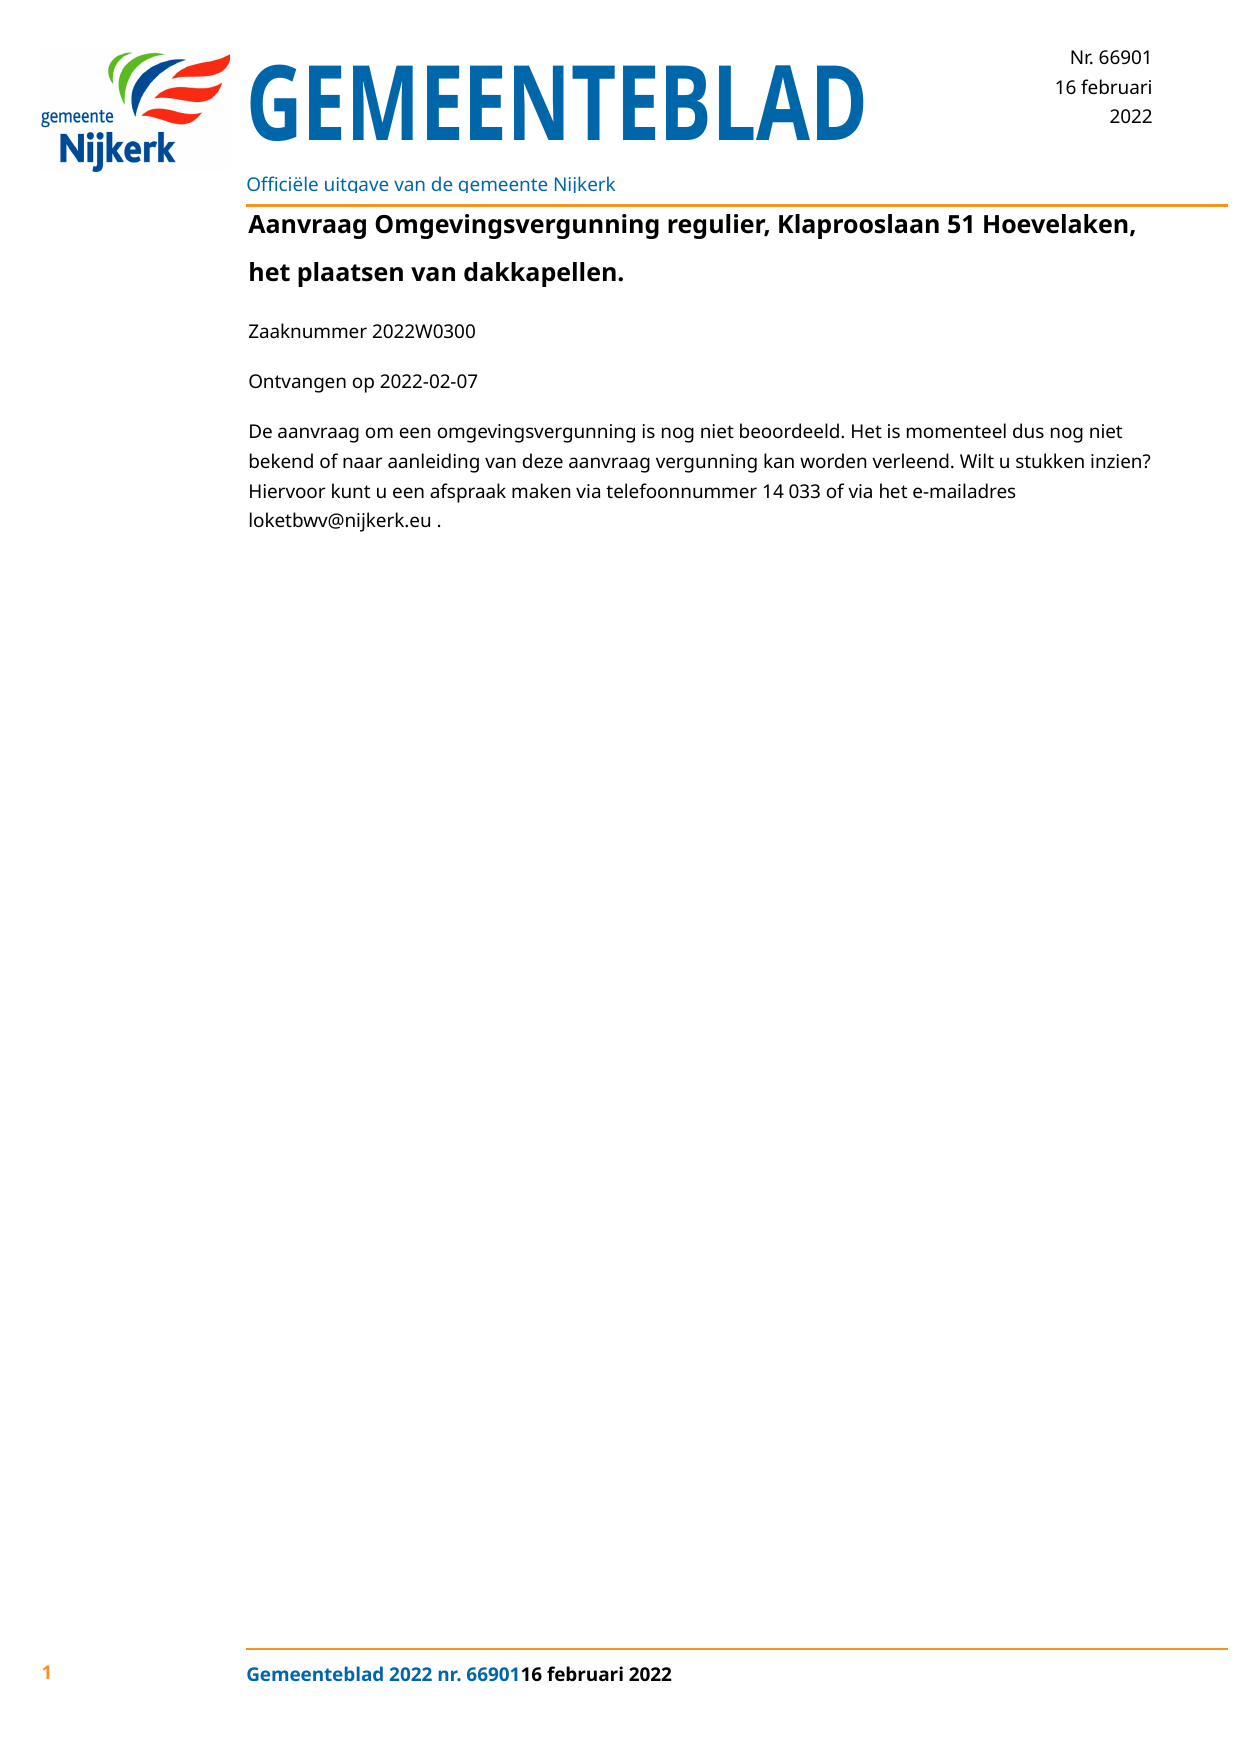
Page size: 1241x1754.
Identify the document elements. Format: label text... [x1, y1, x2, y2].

picture [41, 47, 231, 172]
text Zaaknummer 2022W0300 [248, 318, 1152, 344]
text Ontvangen op 2022-02-07 [248, 368, 1152, 394]
text De aanvraag om een omgevingsvergunning is nog niet beoordeeld. Het is momenteel dus nog niet bekend of naar aanleiding van deze aanvraag vergunning kan worden verleend. Wilt u stukken inzien? Hiervoor kunt u een afspraak maken via telefoonnummer 14 033 of via het e-mailadres loketbwv@nijkerk.eu . [248, 419, 1152, 533]
text Aanvraag Omgevingsvergunning regulier, Klaprooslaan 51 Hoevelaken, het plaatsen van dakkapellen. [248, 207, 1152, 288]
